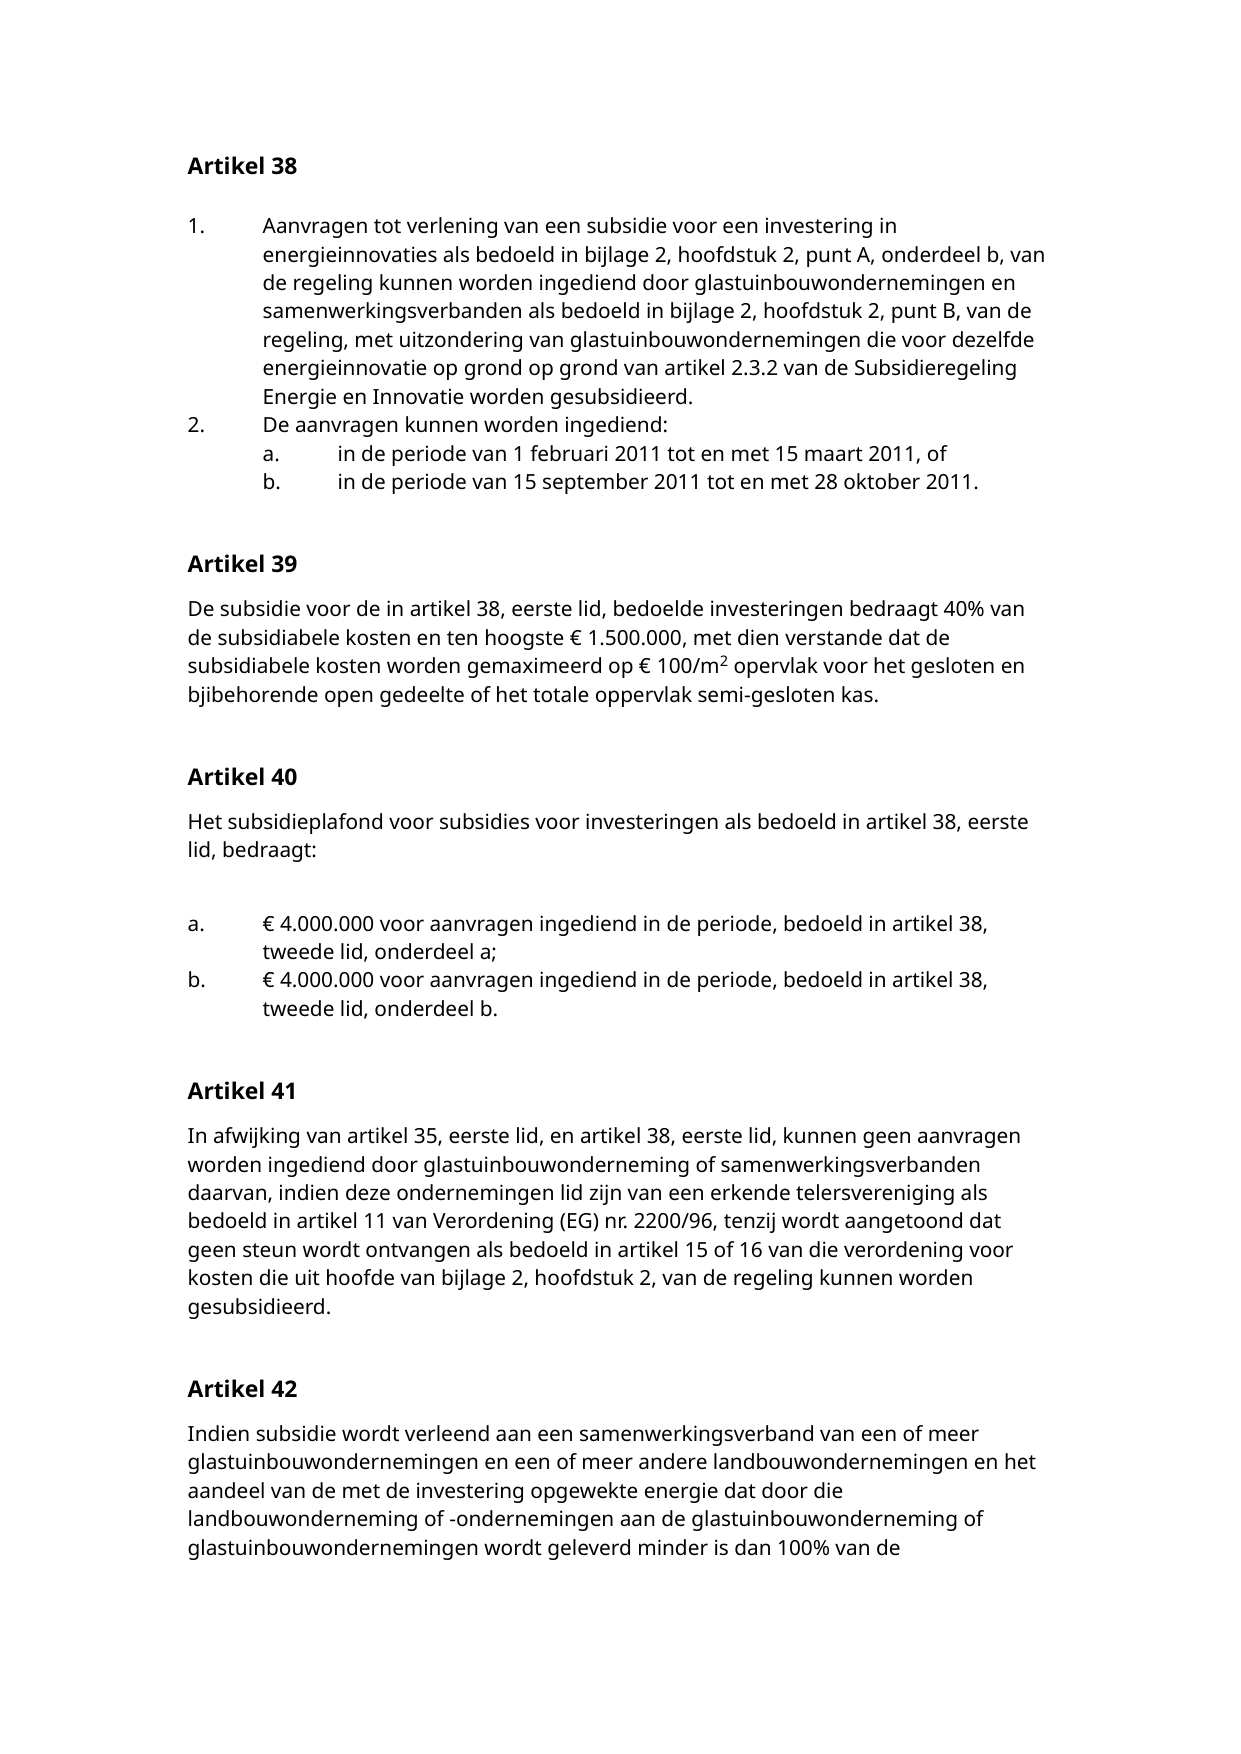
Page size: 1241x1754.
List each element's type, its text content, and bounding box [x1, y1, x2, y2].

text Indien subsidie wordt verleend aan een samenwerkingsverband van een of meer glastuinbouwondernemingen en een of meer andere landbouwondernemingen en het aandeel van de met de investering opgewekte energie dat door die landbouwonderneming of -ondernemingen aan de glastuinbouwonderneming of glastuinbouwondernemingen wordt geleverd minder is dan 100% van de [187, 1419, 1053, 1561]
subtitle Artikel 39 [187, 548, 1053, 579]
text In afwijking van artikel 35, eerste lid, en artikel 38, eerste lid, kunnen geen aanvragen worden ingediend door glastuinbouwonderneming of samenwerkingsverbanden daarvan, indien deze ondernemingen lid zijn van een erkende telersvereniging als bedoeld in artikel 11 van Verordening (EG) nr. 2200/96, tenzij wordt aangetoond dat geen steun wordt ontvangen als bedoeld in artikel 15 of 16 van die verordening voor kosten die uit hoofde van bijlage 2, hoofdstuk 2, van de regeling kunnen worden gesubsidieerd. [187, 1121, 1053, 1320]
text De subsidie voor de in artikel 38, eerste lid, bedoelde investeringen bedraagt 40% van de subsidiabele kosten en ten hoogste € 1.500.000, met dien verstande dat de subsidiabele kosten worden gemaximeerd op € 100/m2 opervlak voor het gesloten en bjibehorende open gedeelte of het totale oppervlak semi-gesloten kas. [187, 594, 1053, 708]
subtitle Artikel 38 [187, 150, 1053, 181]
list in de periode van 1 februari 2011 tot en met 15 maart 2011, of [262, 439, 1053, 467]
subtitle Artikel 40 [187, 761, 1053, 792]
list De aanvragen kunnen worden ingediend: [187, 410, 1053, 439]
subtitle Artikel 42 [187, 1373, 1053, 1404]
list in de periode van 15 september 2011 tot en met 28 oktober 2011. [262, 467, 1053, 496]
text Het subsidieplafond voor subsidies voor investeringen als bedoeld in artikel 38, eerste lid, bedraagt: [187, 807, 1053, 864]
list € 4.000.000 voor aanvragen ingediend in de periode, bedoeld in artikel 38, tweede lid, onderdeel b. [187, 966, 1053, 1022]
list Aanvragen tot verlening van een subsidie voor een investering in energieinnovaties als bedoeld in bijlage 2, hoofdstuk 2, punt A, onderdeel b, van de regeling kunnen worden ingediend door glastuinbouwondernemingen en samenwerkingsverbanden als bedoeld in bijlage 2, hoofdstuk 2, punt B, van de regeling, met uitzondering van glastuinbouwondernemingen die voor dezelfde energieinnovatie op grond op grond van artikel 2.3.2 van de Subsidieregeling Energie en Innovatie worden gesubsidieerd. [187, 211, 1053, 410]
list € 4.000.000 voor aanvragen ingediend in de periode, bedoeld in artikel 38, tweede lid, onderdeel a; [187, 909, 1053, 966]
subtitle Artikel 41 [187, 1075, 1053, 1106]
